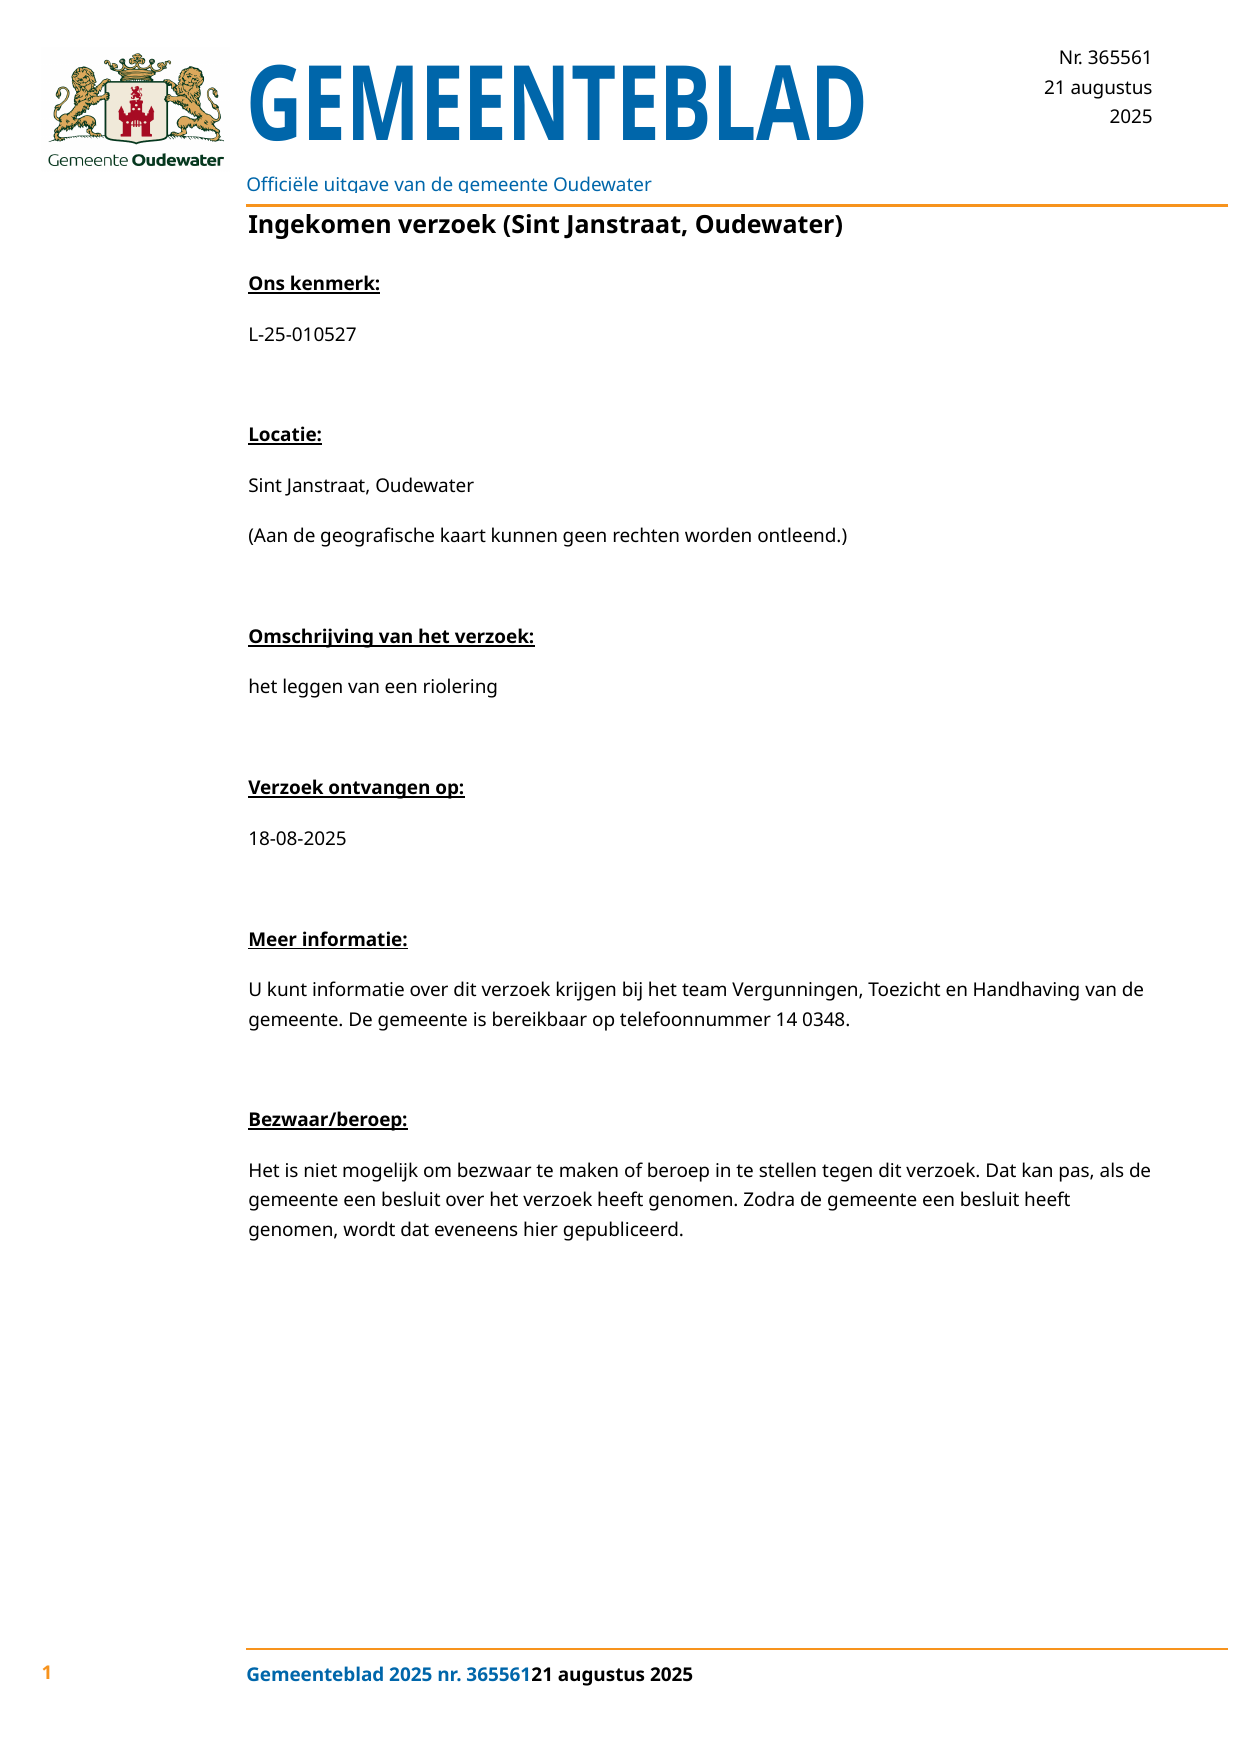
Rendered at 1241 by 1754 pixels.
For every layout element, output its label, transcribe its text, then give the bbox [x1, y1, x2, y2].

text L-25-010527 [248, 321, 1152, 346]
text Meer informatie: [248, 926, 1152, 951]
text het leggen van een riolering [248, 674, 1152, 699]
picture [41, 47, 231, 172]
text U kunt informatie over dit verzoek krijgen bij het team Vergunningen, Toezicht en Handhaving van de gemeente. De gemeente is bereikbaar op telefoonnummer 14 0348. [248, 976, 1152, 1031]
text Omschrijving van het verzoek: [248, 623, 1152, 649]
text Ingekomen verzoek (Sint Janstraat, Oudewater) [248, 207, 1152, 241]
text Het is niet mogelijk om bezwaar te maken of beroep in te stellen tegen dit verzoek. Dat kan pas, als de gemeente een besluit over het verzoek heeft genomen. Zodra de gemeente een besluit heeft genomen, wordt dat eveneens hier gepubliceerd. [248, 1157, 1152, 1242]
text Sint Janstraat, Oudewater [248, 472, 1152, 498]
text Locatie: [248, 422, 1152, 447]
text Ons kenmerk: [248, 270, 1152, 296]
text (Aan de geografische kaart kunnen geen rechten worden ontleend.) [248, 522, 1152, 548]
text Verzoek ontvangen op: [248, 774, 1152, 800]
text Bezwaar/beroep: [248, 1107, 1152, 1132]
text 18-08-2025 [248, 825, 1152, 851]
